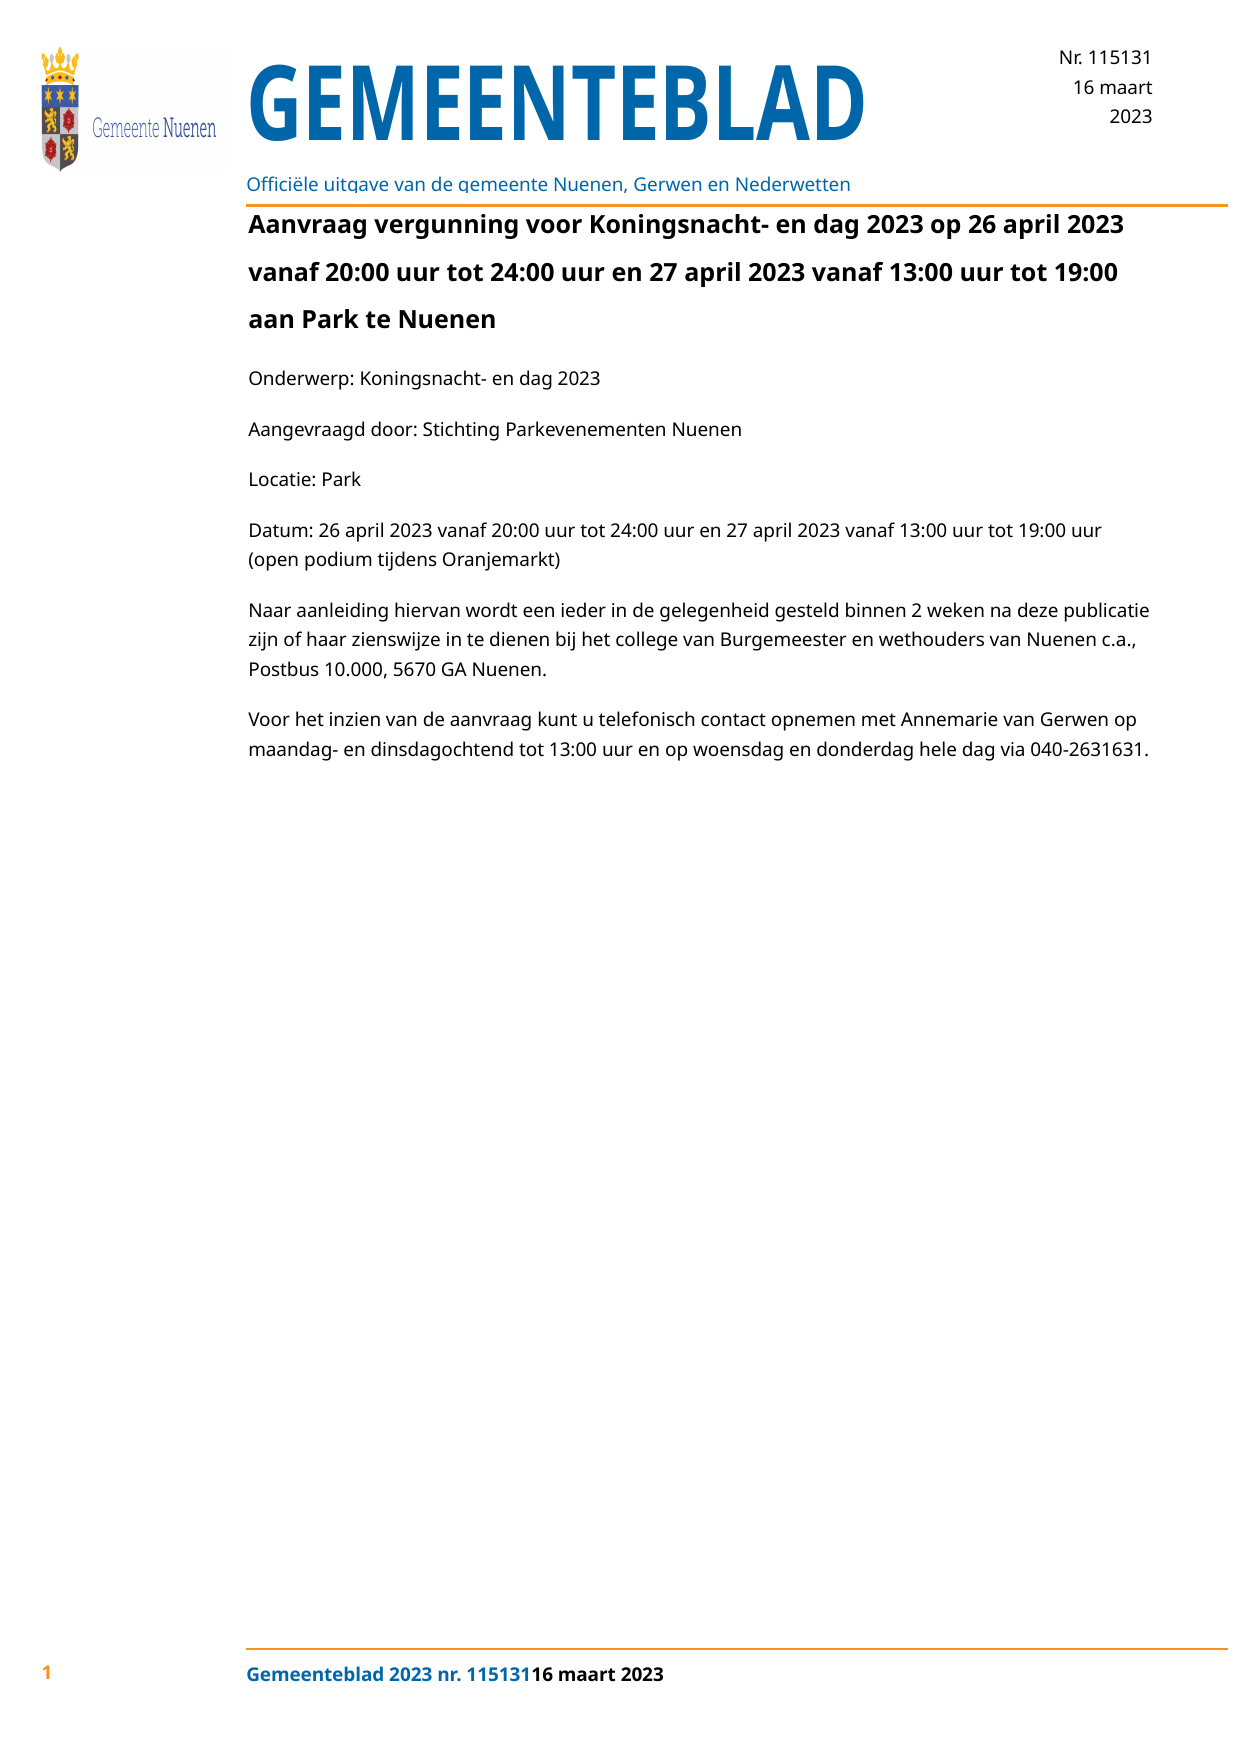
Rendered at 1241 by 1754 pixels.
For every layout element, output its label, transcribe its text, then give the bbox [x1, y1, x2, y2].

text Naar aanleiding hiervan wordt een ieder in de gelegenheid gesteld binnen 2 weken na deze publicatie zijn of haar zienswijze in te dienen bij het college van Burgemeester en wethouders van Nuenen c.a., Postbus 10.000, 5670 GA Nuenen. [248, 597, 1152, 682]
text Locatie: Park [248, 466, 1152, 492]
text Aangevraagd door: Stichting Parkevenementen Nuenen [248, 416, 1152, 442]
text Voor het inzien van de aanvraag kunt u telefonisch contact opnemen met Annemarie van Gerwen op maandag- en dinsdagochtend tot 13:00 uur en op woensdag en donderdag hele dag via 040-2631631. [248, 706, 1152, 762]
text Onderwerp: Koningsnacht- en dag 2023 [248, 366, 1152, 391]
text Datum: 26 april 2023 vanaf 20:00 uur tot 24:00 uur en 27 april 2023 vanaf 13:00 uur tot 19:00 uur (open podium tijdens Oranjemarkt) [248, 517, 1152, 572]
text Aanvraag vergunning voor Koningsnacht- en dag 2023 op 26 april 2023 vanaf 20:00 uur tot 24:00 uur en 27 april 2023 vanaf 13:00 uur tot 19:00 aan Park te Nuenen [248, 207, 1152, 336]
picture [41, 47, 231, 172]
